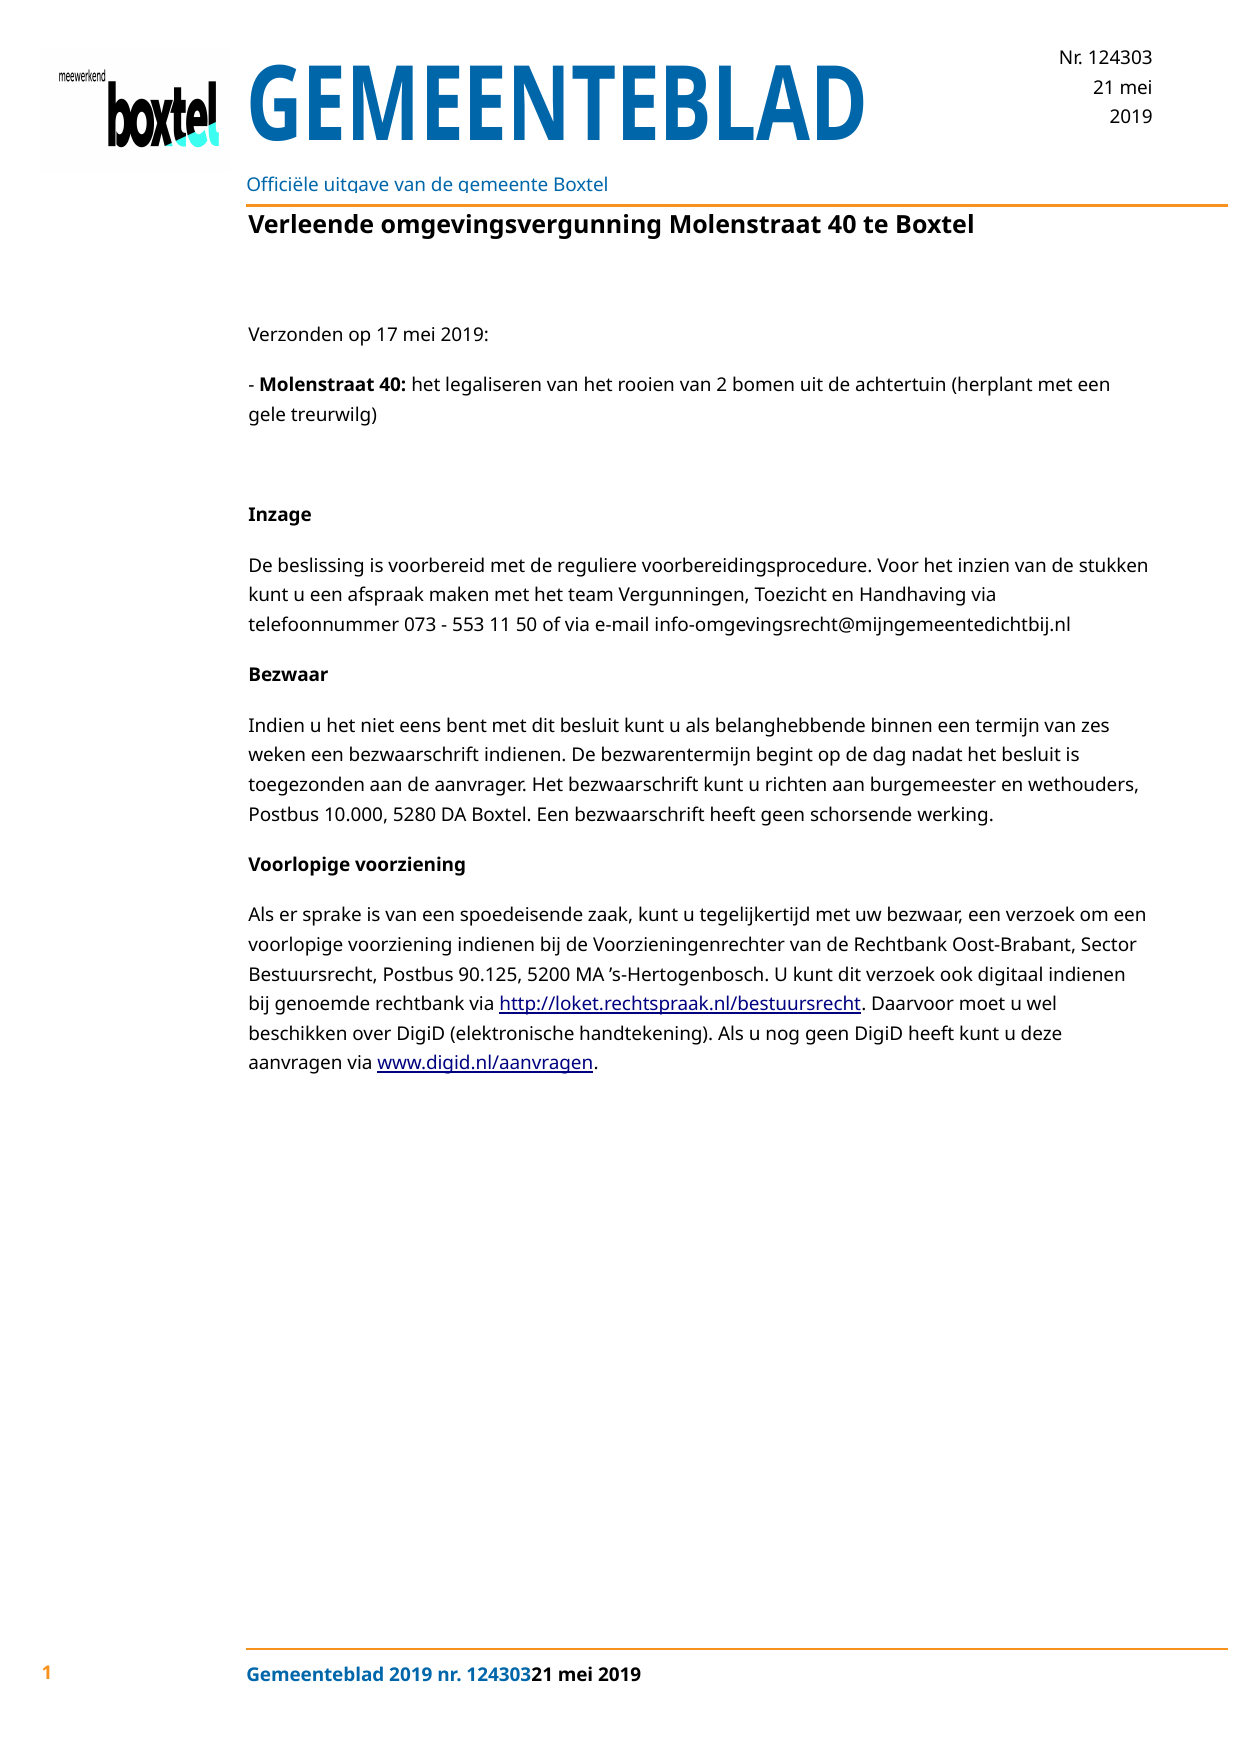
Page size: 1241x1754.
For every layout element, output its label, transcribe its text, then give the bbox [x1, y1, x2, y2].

text - Molenstraat 40: het legaliseren van het rooien van 2 bomen uit de achtertuin (herplant met een gele treurwilg) [248, 371, 1152, 426]
text Indien u het niet eens bent met dit besluit kunt u als belanghebbende binnen een termijn van zes weken een bezwaarschrift indienen. De bezwarentermijn begint op de dag nadat het besluit is toegezonden aan de aanvrager. Het bezwaarschrift kunt u richten aan burgemeester en wethouders, Postbus 10.000, 5280 DA Boxtel. Een bezwaarschrift heeft geen schorsende werking. [248, 712, 1152, 826]
picture [41, 47, 231, 172]
text Inzage [248, 502, 1152, 527]
text Als er sprake is van een spoedeisende zaak, kunt u tegelijkertijd met uw bezwaar, een verzoek om een voorlopige voorziening indienen bij de Voorzieningenrechter van de Rechtbank Oost-Brabant, Sector Bestuursrecht, Postbus 90.125, 5200 MA ’s-Hertogenbosch. U kunt dit verzoek ook digitaal indienen bij genoemde rechtbank via http://loket.rechtspraak.nl/bestuursrecht. Daarvoor moet u wel beschikken over DigiD (elektronische handtekening). Als u nog geen DigiD heeft kunt u deze aanvragen via www.digid.nl/aanvragen. [248, 902, 1152, 1075]
text Verzonden op 17 mei 2019: [248, 321, 1152, 346]
text De beslissing is voorbereid met de reguliere voorbereidingsprocedure. Voor het inzien van de stukken kunt u een afspraak maken met het team Vergunningen, Toezicht en Handhaving via telefoonnummer 073 - 553 11 50 of via e-mail info-omgevingsrecht@mijngemeentedichtbij.nl [248, 552, 1152, 637]
text Verleende omgevingsvergunning Molenstraat 40 te Boxtel [248, 207, 1152, 241]
text Bezwaar [248, 662, 1152, 687]
text Voorlopige voorziening [248, 851, 1152, 877]
